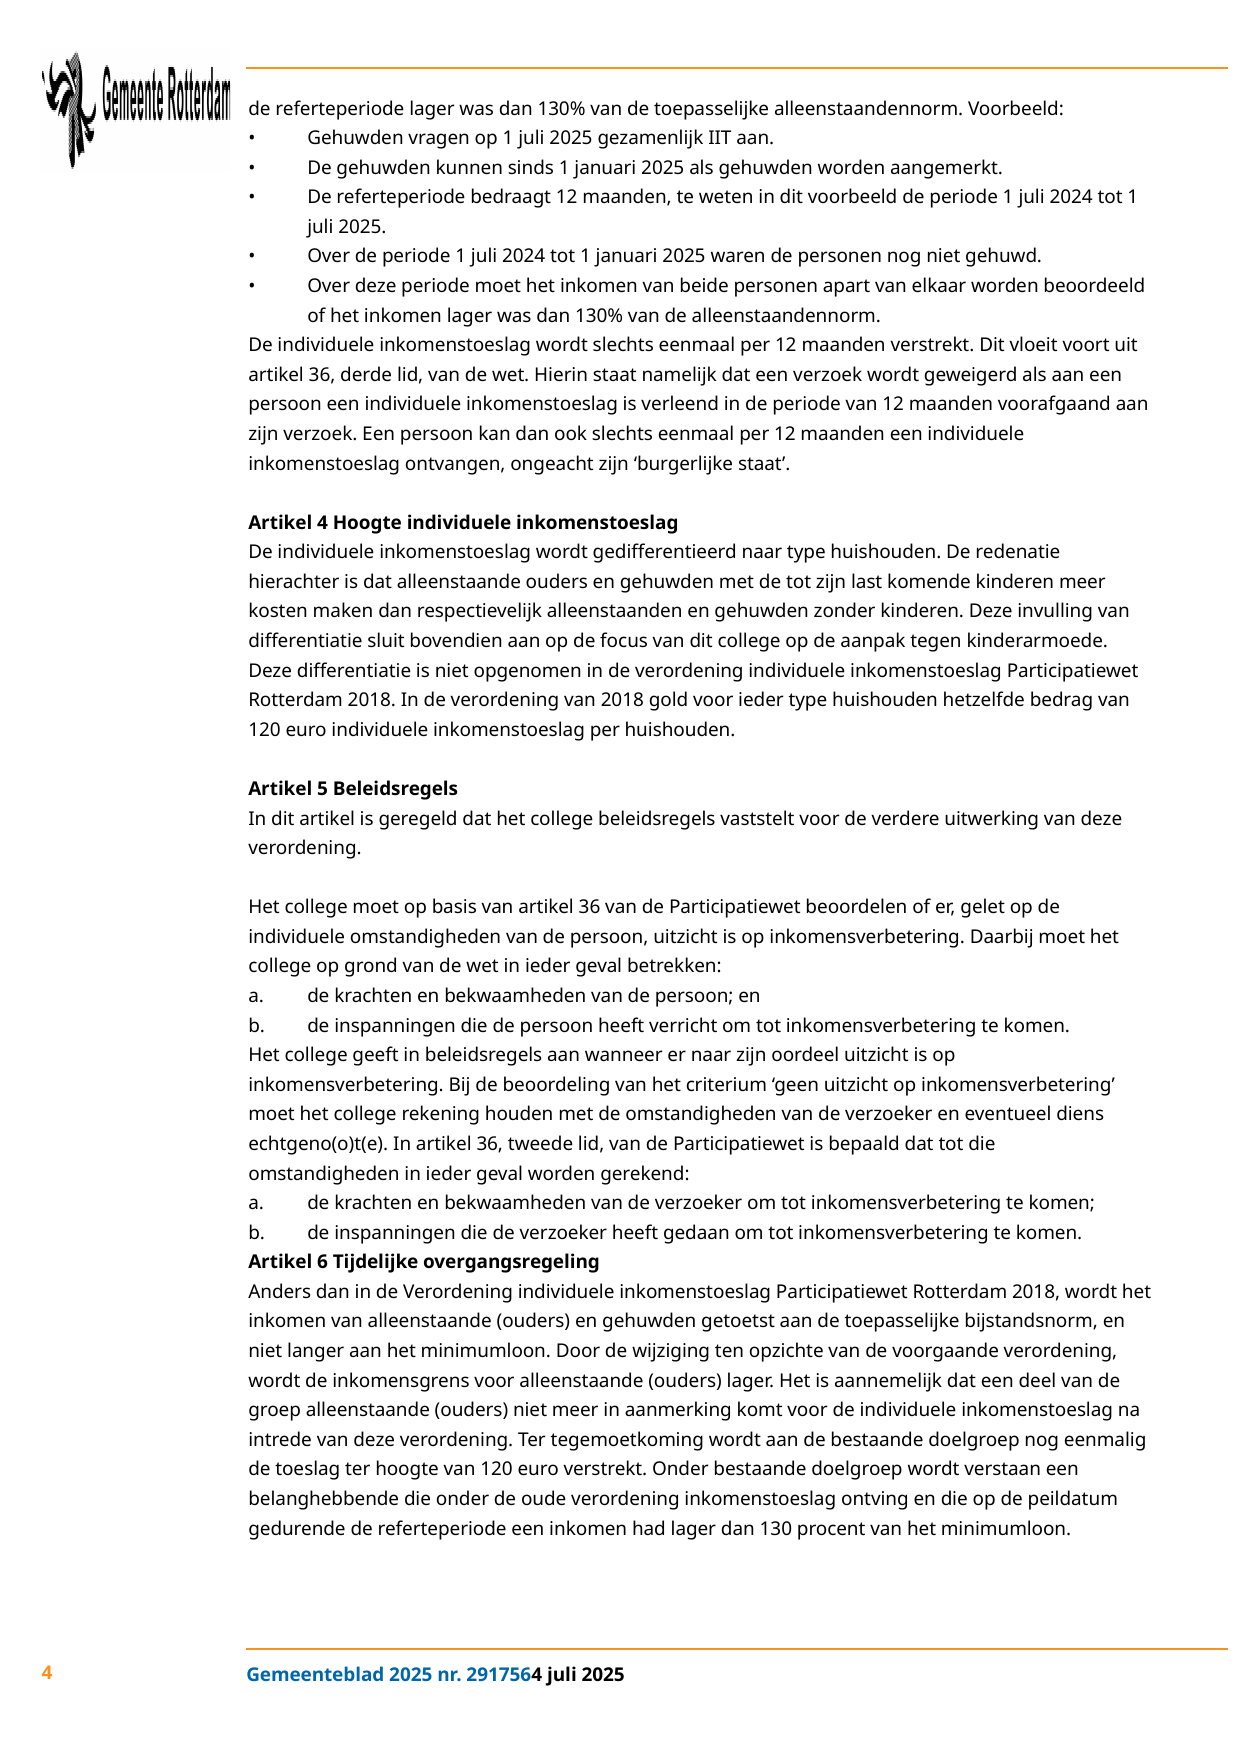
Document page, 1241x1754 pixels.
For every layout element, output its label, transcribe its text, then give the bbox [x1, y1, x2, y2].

text Artikel 6 Tijdelijke overgangsregeling [248, 1248, 1152, 1274]
picture [41, 47, 231, 172]
text Deze differentiatie is niet opgenomen in de verordening individuele inkomenstoeslag Participatiewet Rotterdam 2018. In de verordening van 2018 gold voor ieder type huishouden hetzelfde bedrag van 120 euro individuele inkomenstoeslag per huishouden. [248, 657, 1152, 742]
text Het college moet op basis van artikel 36 van de Participatiewet beoordelen of er, gelet op de individuele omstandigheden van de persoon, uitzicht is op inkomensverbetering. Daarbij moet het college op grond van de wet in ieder geval betrekken: [248, 893, 1152, 978]
list De referteperiode bedraagt 12 maanden, te weten in dit voorbeeld de periode 1 juli 2024 tot 1 juli 2025. [248, 183, 1152, 239]
list Gehuwden vragen op 1 juli 2025 gezamenlijk IIT aan. [248, 124, 1152, 150]
text de referteperiode lager was dan 130% van de toepasselijke alleenstaandennorm. Voorbeeld: [248, 95, 1152, 121]
text De individuele inkomenstoeslag wordt gedifferentieerd naar type huishouden. De redenatie hierachter is dat alleenstaande ouders en gehuwden met de tot zijn last komende kinderen meer kosten maken dan respectievelijk alleenstaanden en gehuwden zonder kinderen. Deze invulling van differentiatie sluit bovendien aan op de focus van dit college op de aanpak tegen kinderarmoede. [248, 538, 1152, 653]
list Over de periode 1 juli 2024 tot 1 januari 2025 waren de personen nog niet gehuwd. [248, 243, 1152, 268]
list de krachten en bekwaamheden van de persoon; en [248, 982, 1152, 1008]
list de inspanningen die de persoon heeft verricht om tot inkomensverbetering te komen. [248, 1012, 1152, 1038]
list De gehuwden kunnen sinds 1 januari 2025 als gehuwden worden aangemerkt. [248, 154, 1152, 180]
text Het college geeft in beleidsregels aan wanneer er naar zijn oordeel uitzicht is op inkomensverbetering. Bij de beoordeling van het criterium ‘geen uitzicht op inkomensverbetering’ moet het college rekening houden met de omstandigheden van de verzoeker en eventueel diens echtgeno(o)t(e). In artikel 36, tweede lid, van de Participatiewet is bepaald dat tot die omstandigheden in ieder geval worden gerekend: [248, 1041, 1152, 1186]
list de inspanningen die de verzoeker heeft gedaan om tot inkomensverbetering te komen. [248, 1219, 1152, 1245]
text De individuele inkomenstoeslag wordt slechts eenmaal per 12 maanden verstrekt. Dit vloeit voort uit artikel 36, derde lid, van de wet. Hierin staat namelijk dat een verzoek wordt geweigerd als aan een persoon een individuele inkomenstoeslag is verleend in de periode van 12 maanden voorafgaand aan zijn verzoek. Een persoon kan dan ook slechts eenmaal per 12 maanden een individuele inkomenstoeslag ontvangen, ongeacht zijn ‘burgerlijke staat’. [248, 331, 1152, 476]
text Anders dan in de Verordening individuele inkomenstoeslag Participatiewet Rotterdam 2018, wordt het inkomen van alleenstaande (ouders) en gehuwden getoetst aan de toepasselijke bijstandsnorm, en niet langer aan het minimumloon. Door de wijziging ten opzichte van de voorgaande verordening, wordt de inkomensgrens voor alleenstaande (ouders) lager. Het is aannemelijk dat een deel van de groep alleenstaande (ouders) niet meer in aanmerking komt voor de individuele inkomenstoeslag na intrede van deze verordening. Ter tegemoetkoming wordt aan de bestaande doelgroep nog eenmalig de toeslag ter hoogte van 120 euro verstrekt. Onder bestaande doelgroep wordt verstaan een belanghebbende die onder de oude verordening inkomenstoeslag ontving en die op de peildatum gedurende de referteperiode een inkomen had lager dan 130 procent van het minimumloon. [248, 1278, 1152, 1541]
list Over deze periode moet het inkomen van beide personen apart van elkaar worden beoordeeld of het inkomen lager was dan 130% van de alleenstaandennorm. [248, 272, 1152, 328]
text Artikel 5 Beleidsregels [248, 775, 1152, 801]
text Artikel 4 Hoogte individuele inkomenstoeslag [248, 509, 1152, 535]
list de krachten en bekwaamheden van de verzoeker om tot inkomensverbetering te komen; [248, 1189, 1152, 1215]
text In dit artikel is geregeld dat het college beleidsregels vaststelt voor de verdere uitwerking van deze verordening. [248, 805, 1152, 860]
